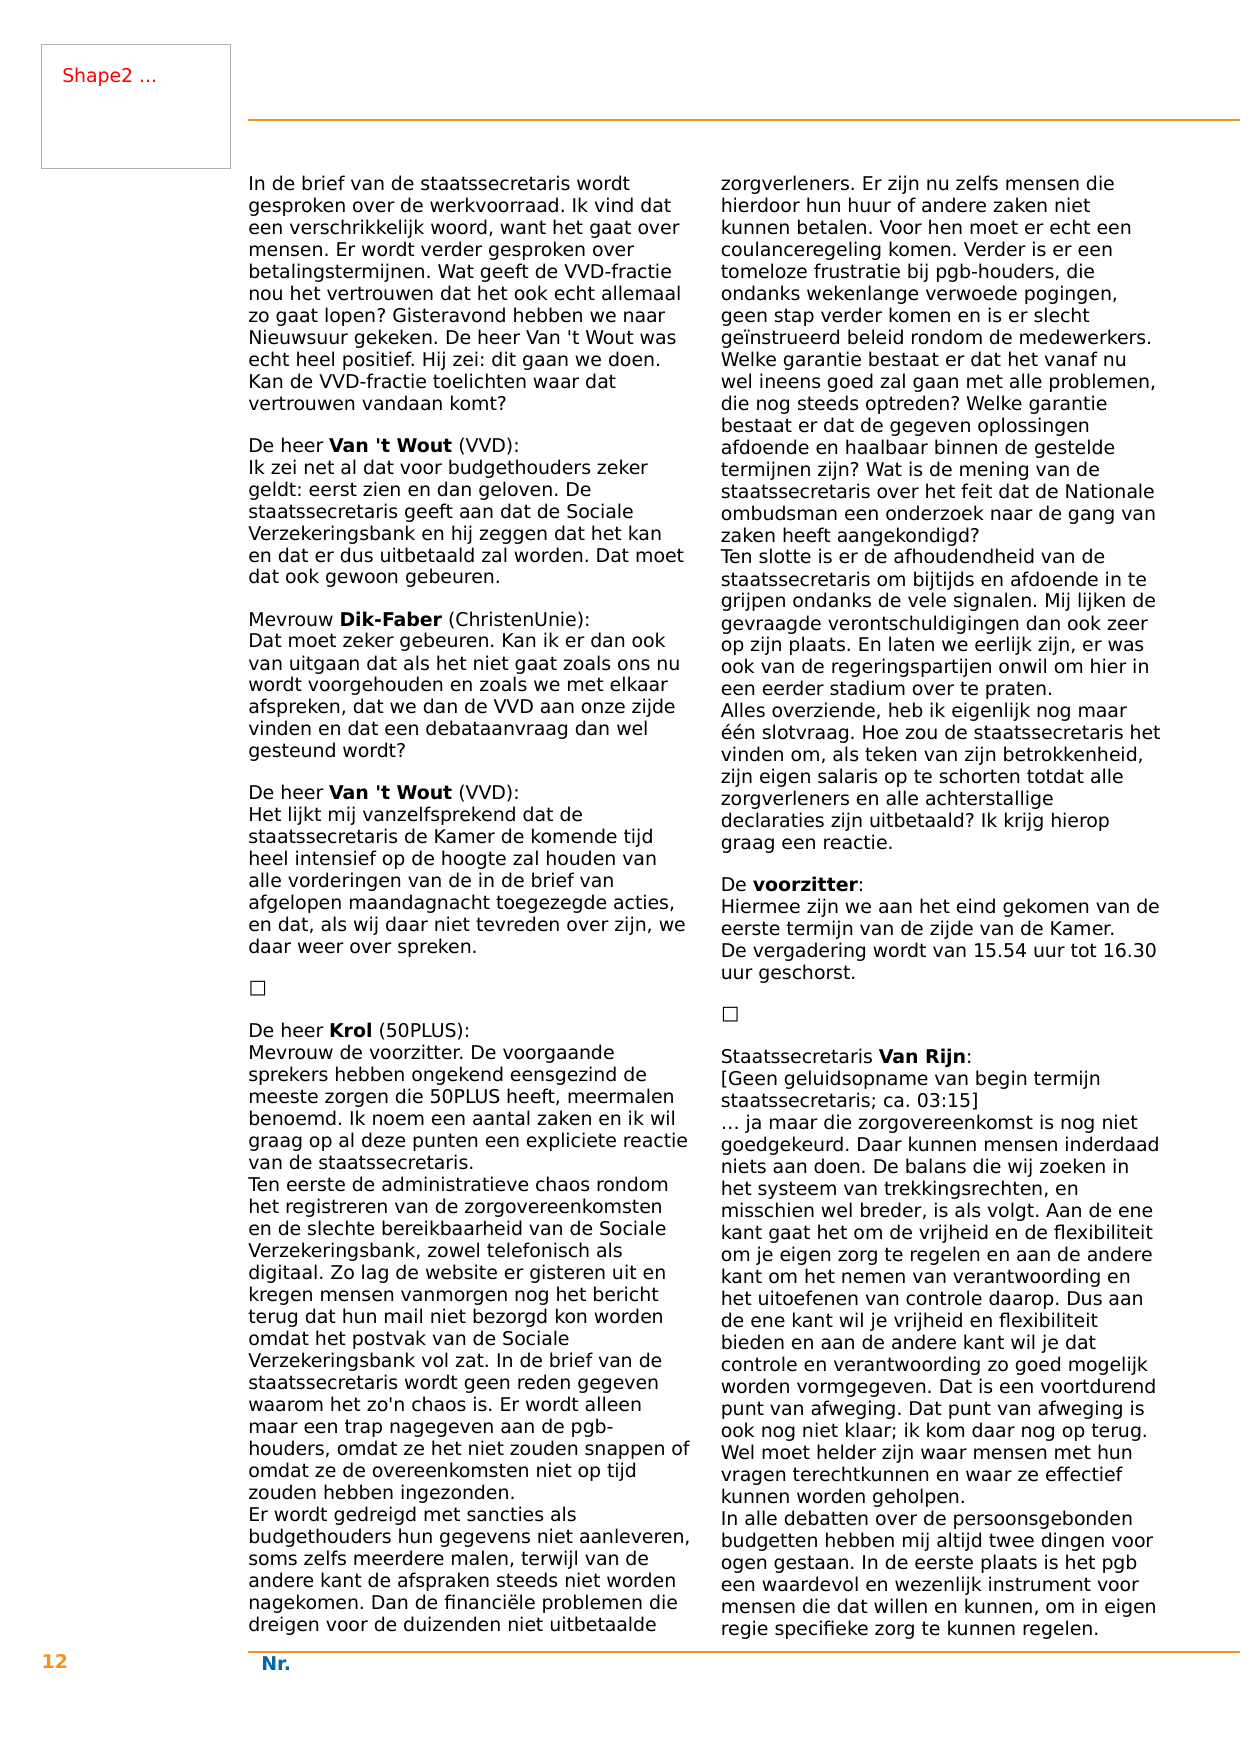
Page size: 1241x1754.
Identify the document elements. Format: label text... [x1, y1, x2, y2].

text Staatssecretaris Van Rijn: [721, 1046, 1163, 1068]
text De heer Van 't Wout (VVD): [248, 782, 691, 804]
text Er wordt gedreigd met sancties als budgethouders hun gegevens niet aanleveren, soms zelfs meerdere malen, terwijl van de andere kant de afspraken steeds niet worden nagekomen. Dan de financiële problemen die dreigen voor de duizenden niet uitbetaalde [248, 1504, 691, 1636]
text Ten slotte is er de afhoudendheid van de staatssecretaris om bijtijds en afdoende in te grijpen ondanks de vele signalen. Mij lijken de gevraagde verontschuldigingen dan ook zeer op zijn plaats. En laten we eerlijk zijn, er was ook van de regeringspartijen onwil om hier in een eerder stadium over te praten. [721, 546, 1163, 700]
text Ik zei net al dat voor budgethouders zeker geldt: eerst zien en dan geloven. De staatssecretaris geeft aan dat de Sociale Verzekeringsbank en hij zeggen dat het kan en dat er dus uitbetaald zal worden. Dat moet dat ook gewoon gebeuren. [248, 457, 691, 588]
text ⬜ [248, 978, 691, 1000]
text Mevrouw de voorzitter. De voorgaande sprekers hebben ongekend eensgezind de meeste zorgen die 50PLUS heeft, meermalen benoemd. Ik noem een aantal zaken en ik wil graag op al deze punten een expliciete reactie van de staatssecretaris. [248, 1042, 691, 1174]
text In de brief van de staatssecretaris wordt gesproken over de werkvoorraad. Ik vind dat een verschrikkelijk woord, want het gaat over mensen. Er wordt verder gesproken over betalingstermijnen. Wat geeft de VVD-fractie nou het vertrouwen dat het ook echt allemaal zo gaat lopen? Gisteravond hebben we naar Nieuwsuur gekeken. De heer Van 't Wout was echt heel positief. Hij zei: dit gaan we doen. Kan de VVD-fractie toelichten waar dat vertrouwen vandaan komt? [248, 173, 691, 414]
text Mevrouw Dik-Faber (ChristenUnie): [248, 608, 691, 630]
text zorgverleners. Er zijn nu zelfs mensen die hierdoor hun huur of andere zaken niet kunnen betalen. Voor hen moet er echt een coulanceregeling komen. Verder is er een tomeloze frustratie bij pgb-houders, die ondanks wekenlange verwoede pogingen, geen stap verder komen en is er slecht geïnstrueerd beleid rondom de medewerkers. [721, 173, 1163, 349]
text Welke garantie bestaat er dat het vanaf nu wel ineens goed zal gaan met alle problemen, die nog steeds optreden? Welke garantie bestaat er dat de gegeven oplossingen afdoende en haalbaar binnen de gestelde termijnen zijn? Wat is de mening van de staatssecretaris over het feit dat de Nationale ombudsman een onderzoek naar de gang van zaken heeft aangekondigd? [721, 349, 1163, 546]
text Dat moet zeker gebeuren. Kan ik er dan ook van uitgaan dat als het niet gaat zoals ons nu wordt voorgehouden en zoals we met elkaar afspreken, dat we dan de VVD aan onze zijde vinden en dat een debataanvraag dan wel gesteund wordt? [248, 630, 691, 762]
text De heer Van 't Wout (VVD): [248, 434, 691, 457]
text ⬜ [721, 1004, 1163, 1026]
text Ten eerste de administratieve chaos rondom het registreren van de zorgovereenkomsten en de slechte bereikbaarheid van de Sociale Verzekeringsbank, zowel telefonisch als digitaal. Zo lag de website er gisteren uit en kregen mensen vanmorgen nog het bericht terug dat hun mail niet bezorgd kon worden omdat het postvak van de Sociale Verzekeringsbank vol zat. In de brief van de staatssecretaris wordt geen reden gegeven waarom het zo'n chaos is. Er wordt alleen maar een trap nagegeven aan de pgb-houders, omdat ze het niet zouden snappen of omdat ze de overeenkomsten niet op tijd zouden hebben ingezonden. [248, 1174, 691, 1504]
text … ja maar die zorgovereenkomst is nog niet goedgekeurd. Daar kunnen mensen inderdaad niets aan doen. De balans die wij zoeken in het systeem van trekkingsrechten, en misschien wel breder, is als volgt. Aan de ene kant gaat het om de vrijheid en de flexibiliteit om je eigen zorg te regelen en aan de andere kant om het nemen van verantwoording en het uitoefenen van controle daarop. Dus aan de ene kant wil je vrijheid en flexibiliteit bieden en aan de andere kant wil je dat controle en verantwoording zo goed mogelijk worden vormgegeven. Dat is een voortdurend punt van afweging. Dat punt van afweging is ook nog niet klaar; ik kom daar nog op terug. Wel moet helder zijn waar mensen met hun vragen terechtkunnen en waar ze effectief kunnen worden geholpen. [721, 1112, 1163, 1508]
text [Geen geluidsopname van begin termijn staatssecretaris; ca. 03:15] [721, 1068, 1163, 1112]
text Alles overziende, heb ik eigenlijk nog maar één slotvraag. Hoe zou de staatssecretaris het vinden om, als teken van zijn betrokkenheid, zijn eigen salaris op te schorten totdat alle zorgverleners en alle achterstallige declaraties zijn uitbetaald? Ik krijg hierop graag een reactie. [721, 700, 1163, 854]
text De heer Krol (50PLUS): [248, 1020, 691, 1042]
text In alle debatten over de persoonsgebonden budgetten hebben mij altijd twee dingen voor ogen gestaan. In de eerste plaats is het pgb een waardevol en wezenlijk instrument voor mensen die dat willen en kunnen, om in eigen regie specifieke zorg te kunnen regelen. [721, 1508, 1163, 1639]
text De vergadering wordt van 15.54 uur tot 16.30 uur geschorst. [721, 940, 1163, 984]
text Hiermee zijn we aan het eind gekomen van de eerste termijn van de zijde van de Kamer. [721, 896, 1163, 940]
text Het lijkt mij vanzelfsprekend dat de staatssecretaris de Kamer de komende tijd heel intensief op de hoogte zal houden van alle vorderingen van de in de brief van afgelopen maandagnacht toegezegde acties, en dat, als wij daar niet tevreden over zijn, we daar weer over spreken. [248, 804, 691, 958]
text De voorzitter: [721, 874, 1163, 896]
